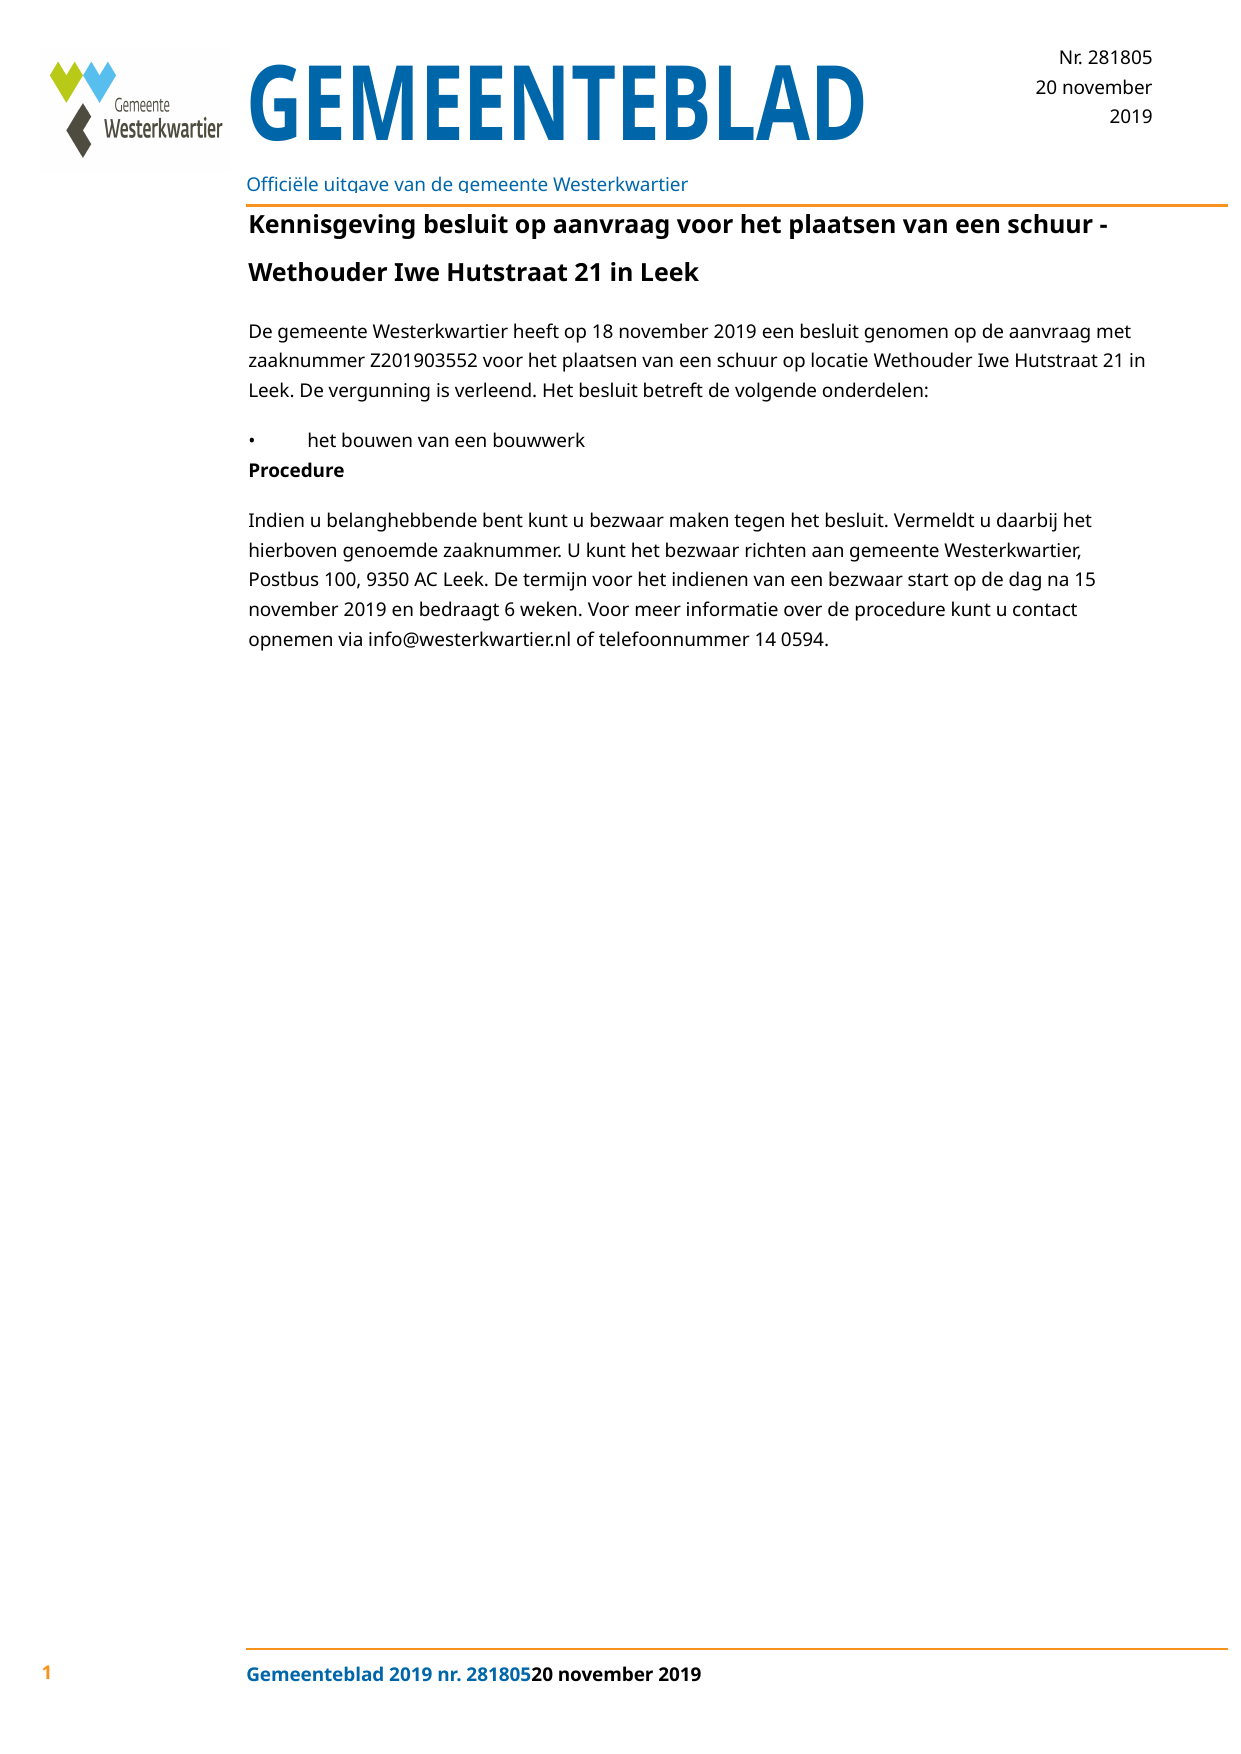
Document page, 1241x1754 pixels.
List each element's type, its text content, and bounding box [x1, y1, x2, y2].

text Kennisgeving besluit op aanvraag voor het plaatsen van een schuur - Wethouder Iwe Hutstraat 21 in Leek [248, 207, 1152, 288]
text De gemeente Westerkwartier heeft op 18 november 2019 een besluit genomen op de aanvraag met zaaknummer Z201903552 voor het plaatsen van een schuur op locatie Wethouder Iwe Hutstraat 21 in Leek. De vergunning is verleend. Het besluit betreft de volgende onderdelen: [248, 318, 1152, 403]
list het bouwen van een bouwwerk [248, 427, 1152, 453]
text Indien u belanghebbende bent kunt u bezwaar maken tegen het besluit. Vermeldt u daarbij het hierboven genoemde zaaknummer. U kunt het bezwaar richten aan gemeente Westerkwartier, Postbus 100, 9350 AC Leek. De termijn voor het indienen van een bezwaar start op de dag na 15 november 2019 en bedraagt 6 weken. Voor meer informatie over de procedure kunt u contact opnemen via info@westerkwartier.nl of telefoonnummer 14 0594. [248, 507, 1152, 652]
text Procedure [248, 457, 1152, 483]
picture [41, 47, 231, 172]
